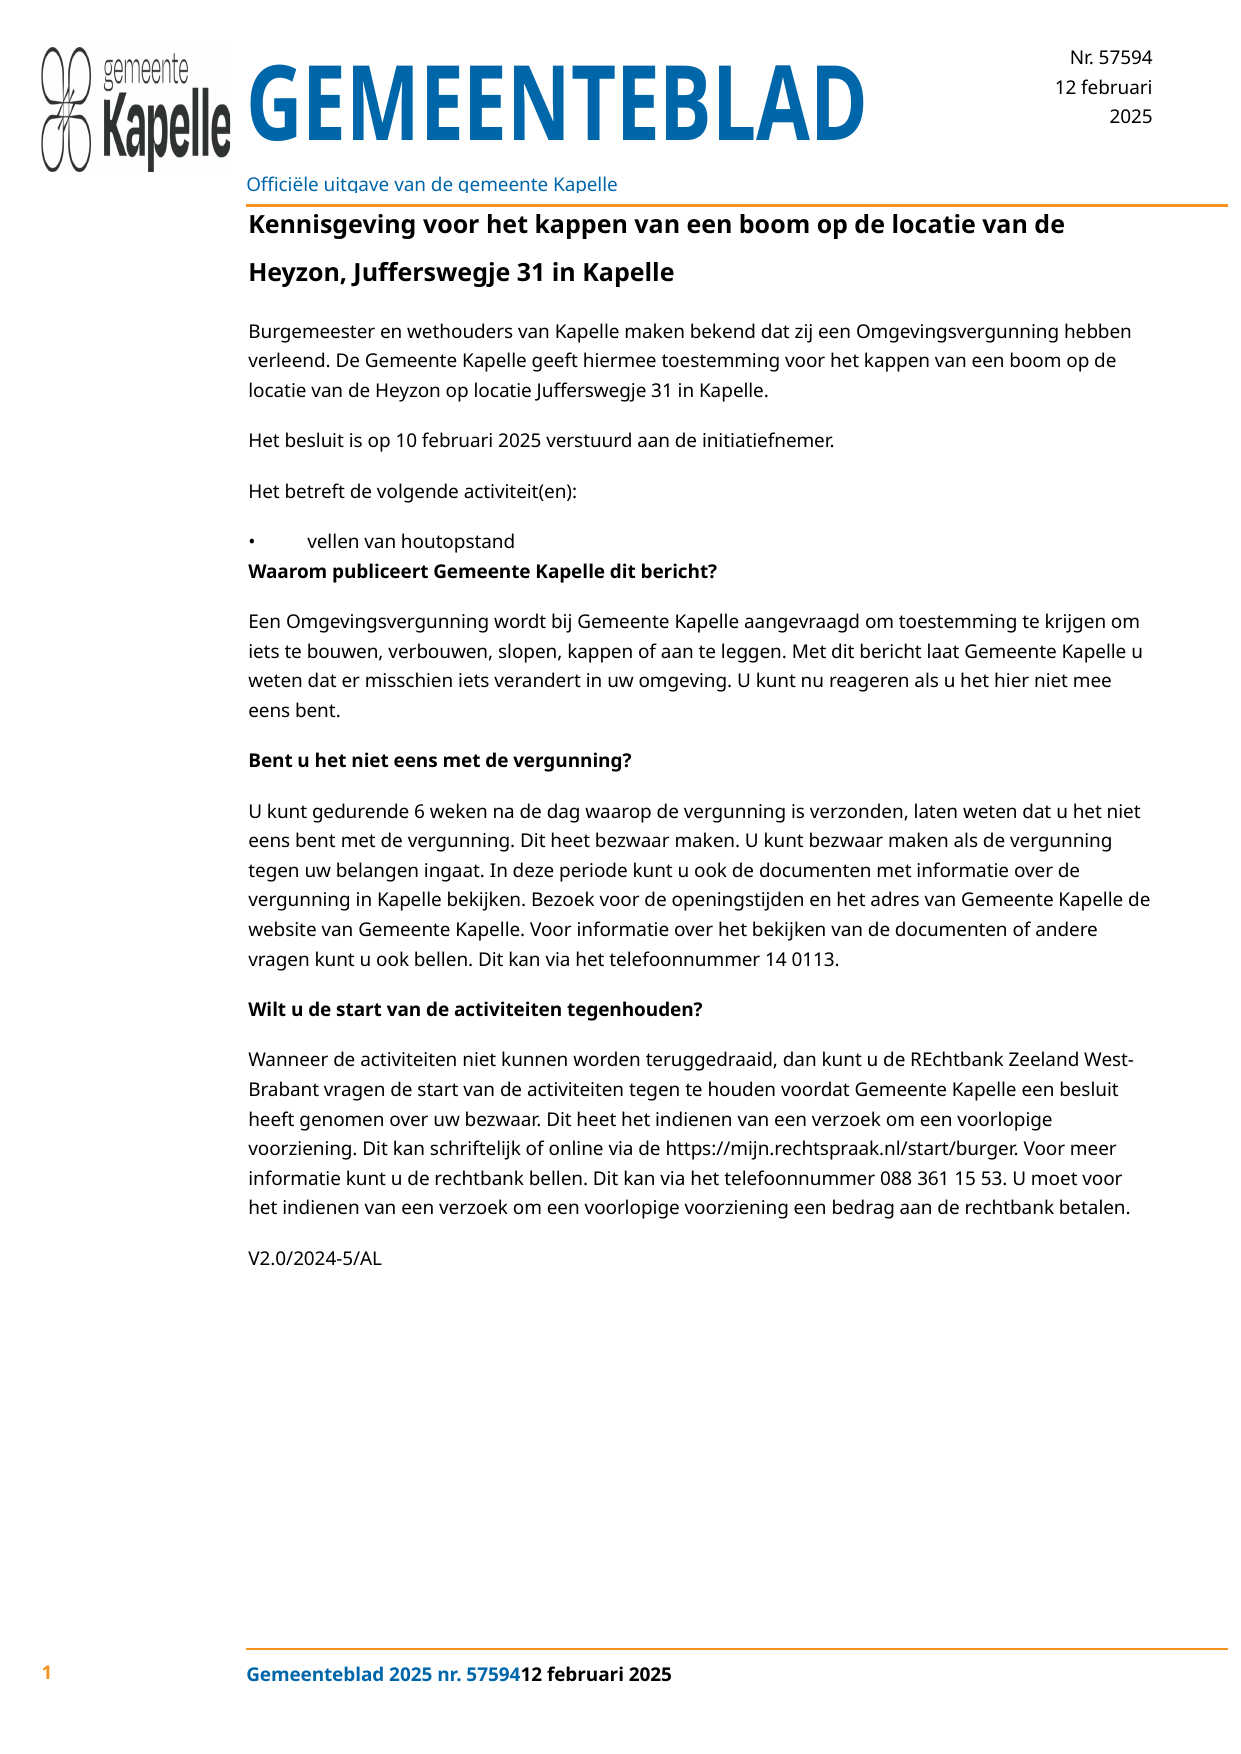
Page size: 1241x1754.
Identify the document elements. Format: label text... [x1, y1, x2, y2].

text Waarom publiceert Gemeente Kapelle dit bericht? [248, 558, 1152, 584]
text Wanneer de activiteiten niet kunnen worden teruggedraaid, dan kunt u de REchtbank Zeeland West-Brabant vragen de start van de activiteiten tegen te houden voordat Gemeente Kapelle een besluit heeft genomen over uw bezwaar. Dit heet het indienen van een verzoek om een voorlopige voorziening. Dit kan schriftelijk of online via de https://mijn.rechtspraak.nl/start/burger. Voor meer informatie kunt u de rechtbank bellen. Dit kan via het telefoonnummer 088 361 15 53. U moet voor het indienen van een verzoek om een voorlopige voorziening een bedrag aan de rechtbank betalen. [248, 1047, 1152, 1220]
list vellen van houtopstand [248, 528, 1152, 554]
text Het besluit is op 10 februari 2025 verstuurd aan de initiatiefnemer. [248, 427, 1152, 453]
text Burgemeester en wethouders van Kapelle maken bekend dat zij een Omgevingsvergunning hebben verleend. De Gemeente Kapelle geeft hiermee toestemming voor het kappen van een boom op de locatie van de Heyzon op locatie Jufferswegje 31 in Kapelle. [248, 318, 1152, 403]
text Kennisgeving voor het kappen van een boom op de locatie van de Heyzon, Jufferswegje 31 in Kapelle [248, 207, 1152, 288]
text V2.0/2024-5/AL [248, 1245, 1152, 1271]
text Het betreft de volgende activiteit(en): [248, 478, 1152, 504]
picture [41, 47, 231, 172]
text U kunt gedurende 6 weken na de dag waarop de vergunning is verzonden, laten weten dat u het niet eens bent met de vergunning. Dit heet bezwaar maken. U kunt bezwaar maken als de vergunning tegen uw belangen ingaat. In deze periode kunt u ook de documenten met informatie over de vergunning in Kapelle bekijken. Bezoek voor de openingstijden en het adres van Gemeente Kapelle de website van Gemeente Kapelle. Voor informatie over het bekijken van de documenten of andere vragen kunt u ook bellen. Dit kan via het telefoonnummer 14 0113. [248, 798, 1152, 972]
text Bent u het niet eens met de vergunning? [248, 747, 1152, 773]
text Een Omgevingsvergunning wordt bij Gemeente Kapelle aangevraagd om toestemming te krijgen om iets te bouwen, verbouwen, slopen, kappen of aan te leggen. Met dit bericht laat Gemeente Kapelle u weten dat er misschien iets verandert in uw omgeving. U kunt nu reageren als u het hier niet mee eens bent. [248, 608, 1152, 723]
text Wilt u de start van de activiteiten tegenhouden? [248, 996, 1152, 1022]
